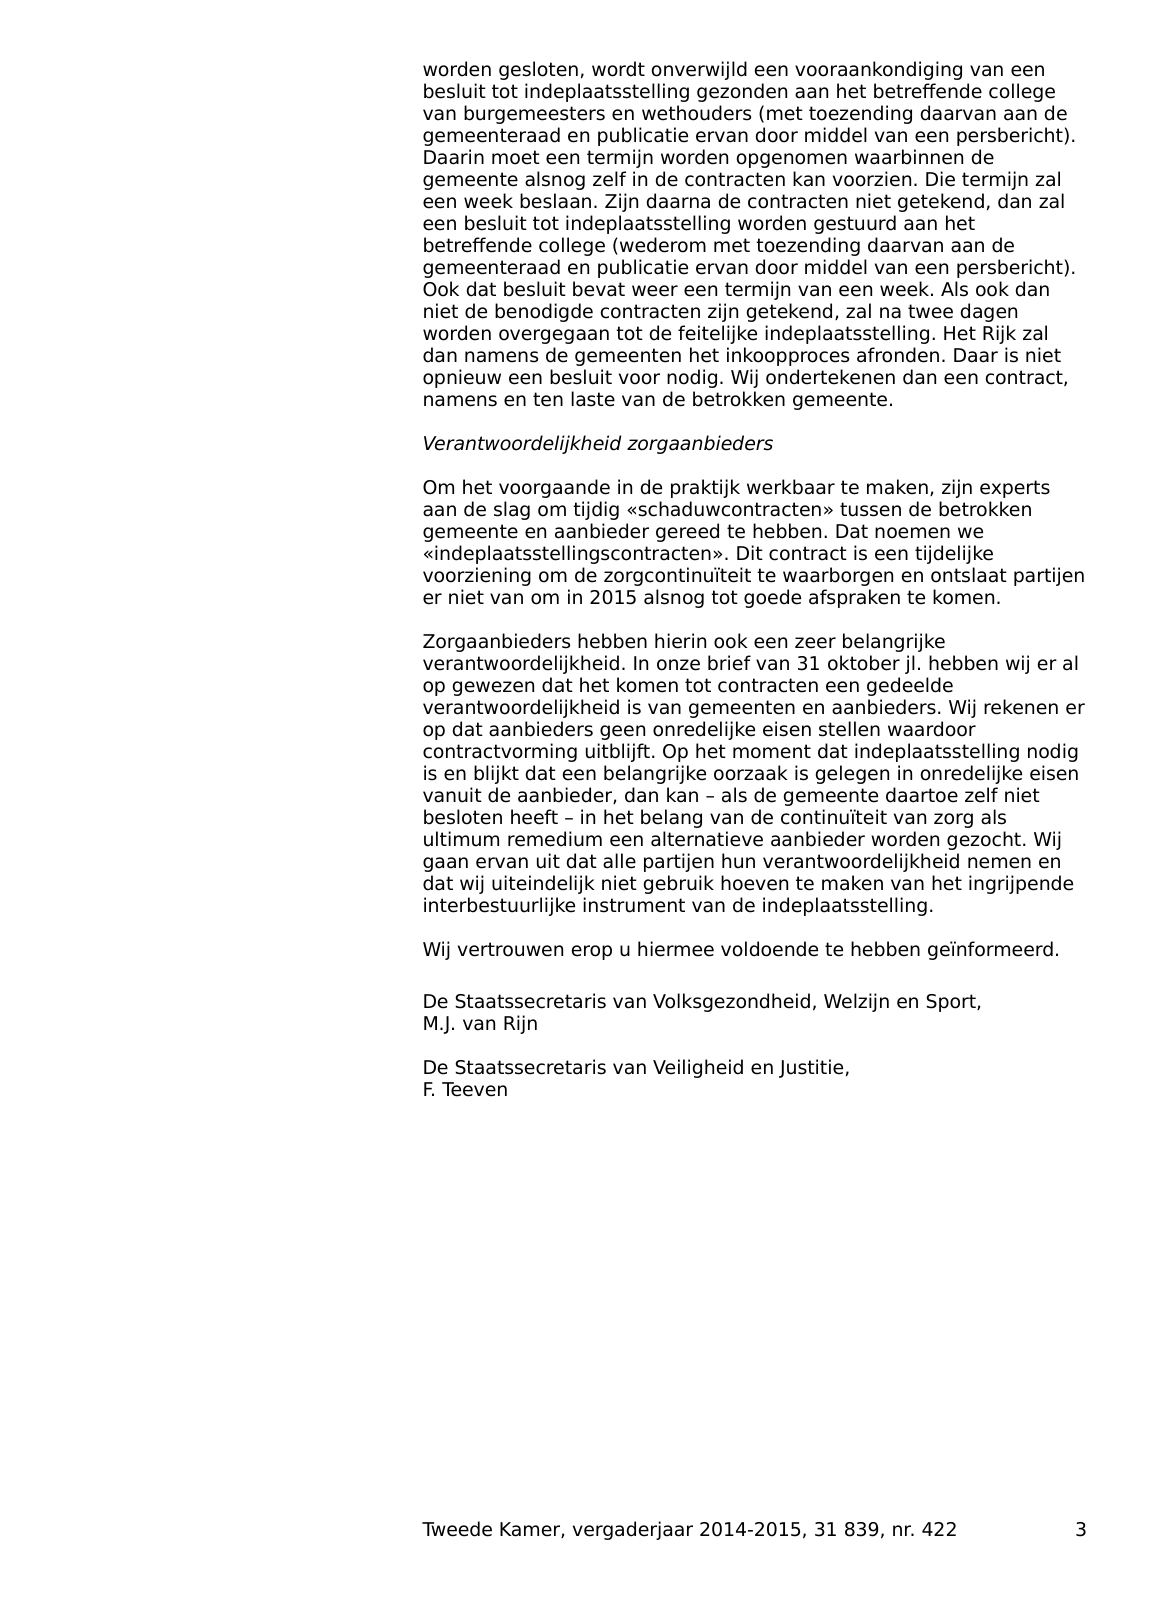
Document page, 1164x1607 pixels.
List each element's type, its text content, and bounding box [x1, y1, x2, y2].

text Zorgaanbieders hebben hierin ook een zeer belangrijke verantwoordelijkheid. In onze brief van 31 oktober jl. hebben wij er al op gewezen dat het komen tot contracten een gedeelde verantwoordelijkheid is van gemeenten en aanbieders. Wij rekenen er op dat aanbieders geen onredelijke eisen stellen waardoor contractvorming uitblijft. Op het moment dat indeplaatsstelling nodig is en blijkt dat een belangrijke oorzaak is gelegen in onredelijke eisen vanuit de aanbieder, dan kan – als de gemeente daartoe zelf niet besloten heeft – in het belang van de continuïteit van zorg als ultimum remedium een alternatieve aanbieder worden gezocht. Wij gaan ervan uit dat alle partijen hun verantwoordelijkheid nemen en dat wij uiteindelijk niet gebruik hoeven te maken van het ingrijpende interbestuurlijke instrument van de indeplaatsstelling. [422, 631, 1087, 917]
text worden gesloten, wordt onverwijld een vooraankondiging van een besluit tot indeplaatsstelling gezonden aan het betreffende college van burgemeesters en wethouders (met toezending daarvan aan de gemeenteraad en publicatie ervan door middel van een persbericht). Daarin moet een termijn worden opgenomen waarbinnen de gemeente alsnog zelf in de contracten kan voorzien. Die termijn zal een week beslaan. Zijn daarna de contracten niet getekend, dan zal een besluit tot indeplaatsstelling worden gestuurd aan het betreffende college (wederom met toezending daarvan aan de gemeenteraad en publicatie ervan door middel van een persbericht). Ook dat besluit bevat weer een termijn van een week. Als ook dan niet de benodigde contracten zijn getekend, zal na twee dagen worden overgegaan tot de feitelijke indeplaatsstelling. Het Rijk zal dan namens de gemeenten het inkoopproces afronden. Daar is niet opnieuw een besluit voor nodig. Wij ondertekenen dan een contract, namens en ten laste van de betrokken gemeente. [422, 59, 1087, 411]
subtitle Verantwoordelijkheid zorgaanbieders [422, 433, 1087, 455]
text Om het voorgaande in de praktijk werkbaar te maken, zijn experts aan de slag om tijdig «schaduwcontracten» tussen de betrokken gemeente en aanbieder gereed te hebben. Dat noemen we «indeplaatsstellingscontracten». Dit contract is een tijdelijke voorziening om de zorgcontinuïteit te waarborgen en ontslaat partijen er niet van om in 2015 alsnog tot goede afspraken te komen. [422, 477, 1087, 609]
text Wij vertrouwen erop u hiermee voldoende te hebben geïnformeerd. [422, 939, 1087, 961]
text De Staatssecretaris van Volksgezondheid, Welzijn en Sport, M.J. van Rijn [422, 991, 1087, 1035]
text De Staatssecretaris van Veiligheid en Justitie, F. Teeven [422, 1057, 1087, 1101]
